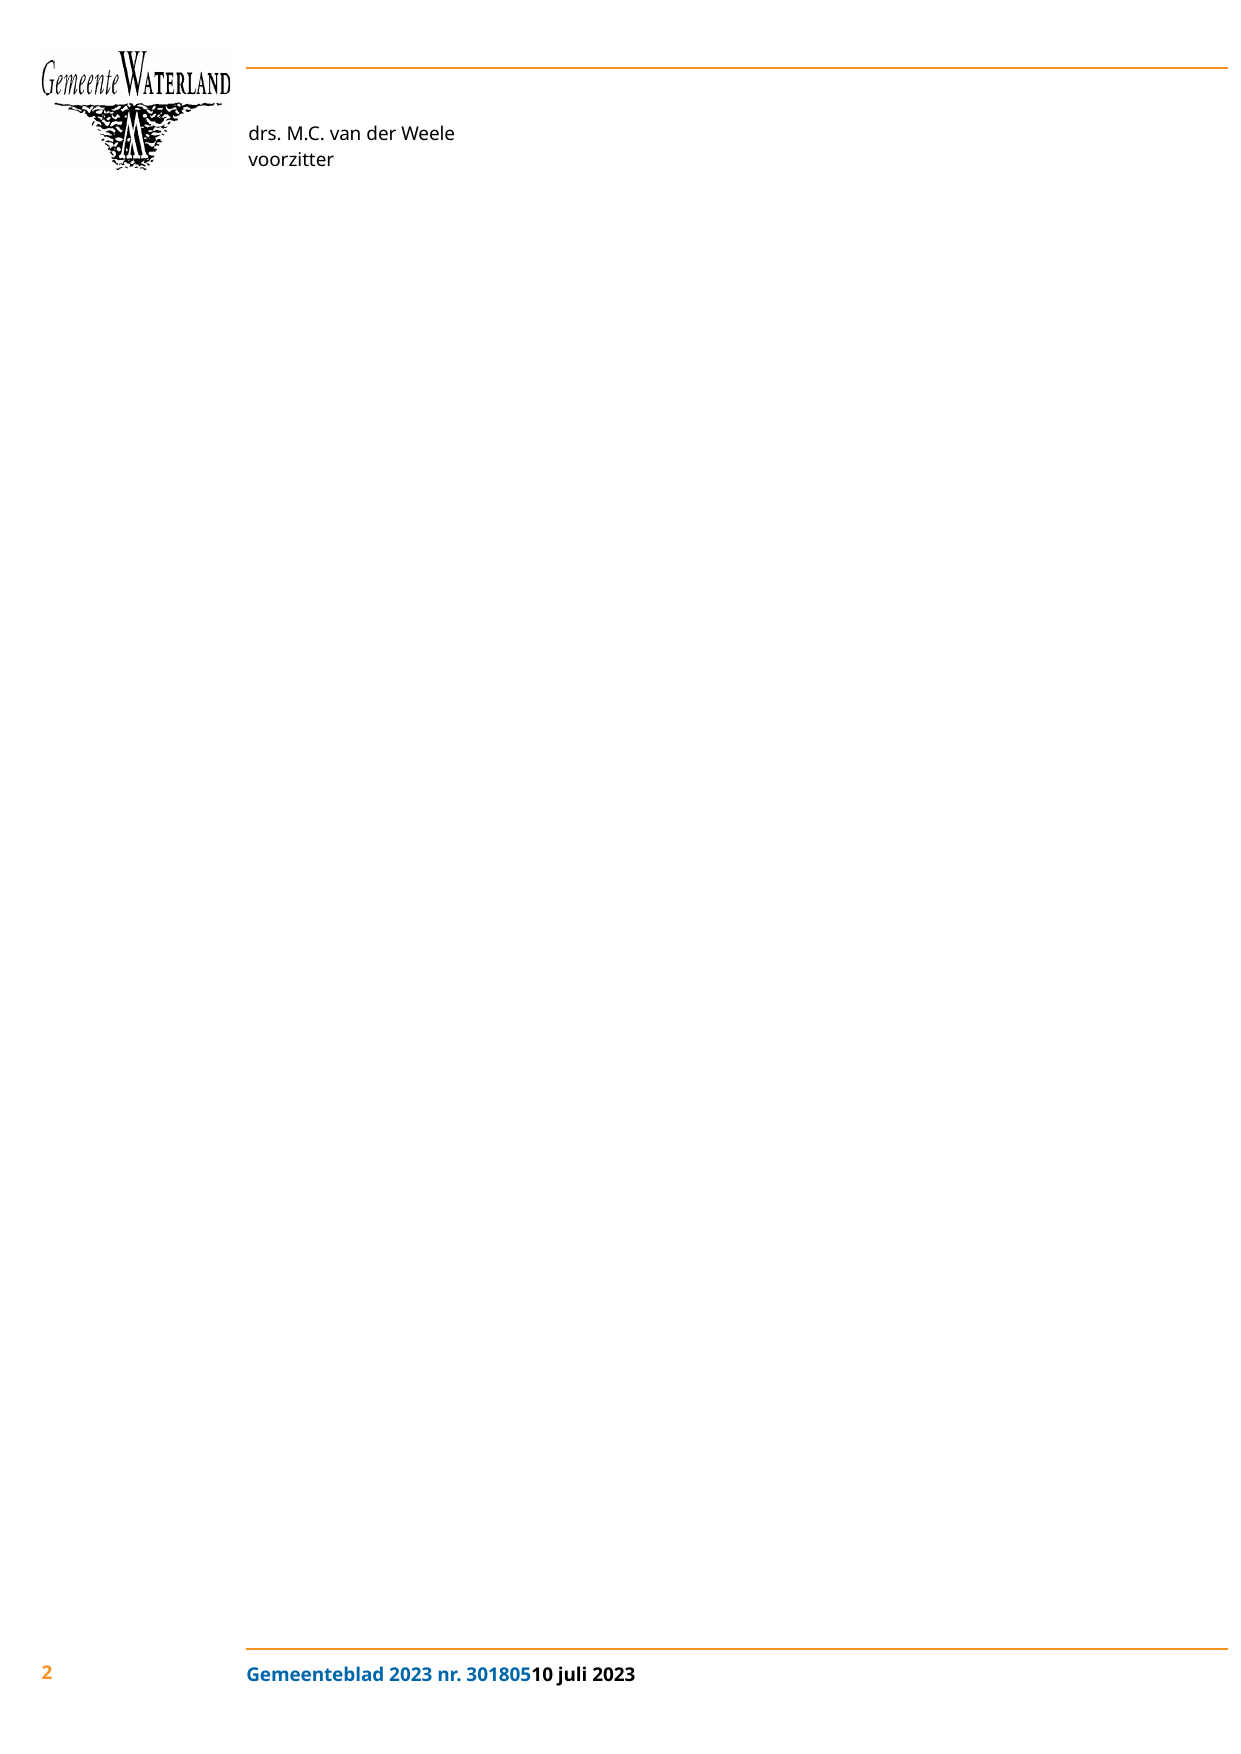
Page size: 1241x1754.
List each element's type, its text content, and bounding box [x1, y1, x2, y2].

picture [41, 47, 231, 172]
text drs. M.C. van der Weele [248, 121, 1152, 146]
text voorzitter [248, 146, 1152, 172]
